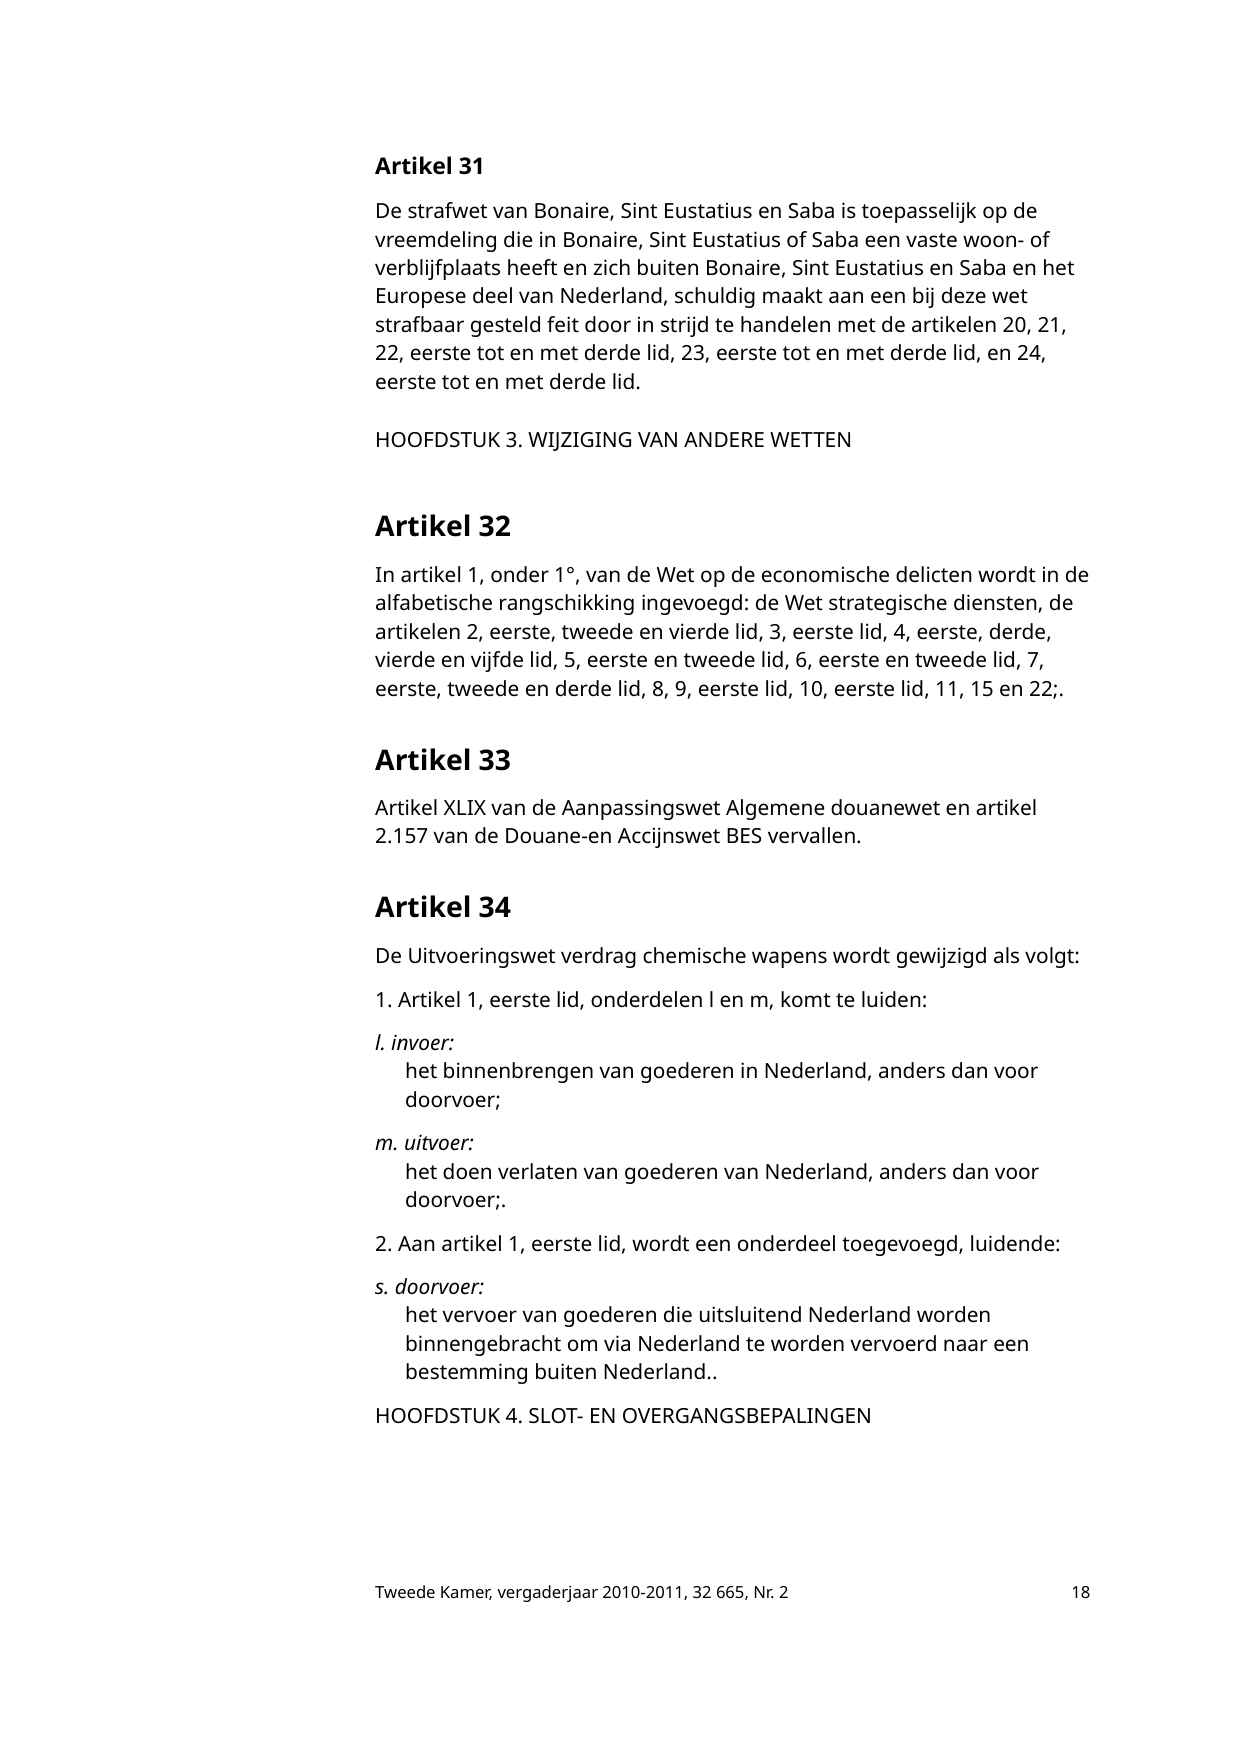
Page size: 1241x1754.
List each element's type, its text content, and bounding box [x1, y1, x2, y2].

text 2. Aan artikel 1, eerste lid, wordt een onderdeel toegevoegd, luidende: [375, 1229, 1090, 1257]
text 1. Artikel 1, eerste lid, onderdelen l en m, komt te luiden: [375, 985, 1090, 1013]
text In artikel 1, onder 1°, van de Wet op de economische delicten wordt in de alfabetische rangschikking ingevoegd: de Wet strategische diensten, de artikelen 2, eerste, tweede en vierde lid, 3, eerste lid, 4, eerste, derde, vierde en vijfde lid, 5, eerste en tweede lid, 6, eerste en tweede lid, 7, eerste, tweede en derde lid, 8, 9, eerste lid, 10, eerste lid, 11, 15 en 22;. [375, 560, 1090, 702]
subtitle Artikel 31 [375, 150, 1090, 181]
subtitle HOOFDSTUK 4. SLOT- EN OVERGANGSBEPALINGEN [375, 1401, 1090, 1429]
text het vervoer van goederen die uitsluitend Nederland worden binnengebracht om via Nederland te worden vervoerd naar een bestemming buiten Nederland.. [405, 1301, 1090, 1386]
text De Uitvoeringswet verdrag chemische wapens wordt gewijzigd als volgt: [375, 941, 1090, 970]
text l. invoer: [375, 1028, 1090, 1057]
text het binnenbrengen van goederen in Nederland, anders dan voor doorvoer; [405, 1057, 1090, 1113]
subtitle Artikel 34 [375, 888, 1090, 926]
text De strafwet van Bonaire, Sint Eustatius en Saba is toepasselijk op de vreemdeling die in Bonaire, Sint Eustatius of Saba een vaste woon- of verblijfplaats heeft en zich buiten Bonaire, Sint Eustatius en Saba en het Europese deel van Nederland, schuldig maakt aan een bij deze wet strafbaar gesteld feit door in strijd te handelen met de artikelen 20, 21, 22, eerste tot en met derde lid, 23, eerste tot en met derde lid, en 24, eerste tot en met derde lid. [375, 196, 1090, 395]
subtitle HOOFDSTUK 3. WIJZIGING VAN ANDERE WETTEN [375, 425, 1090, 454]
text het doen verlaten van goederen van Nederland, anders dan voor doorvoer;. [405, 1157, 1090, 1214]
subtitle Artikel 33 [375, 739, 1090, 778]
text Artikel XLIX van de Aanpassingswet Algemene douanewet en artikel 2.157 van de Douane-en Accijnswet BES vervallen. [375, 793, 1090, 850]
subtitle Artikel 32 [375, 506, 1090, 545]
text m. uitvoer: [375, 1128, 1090, 1157]
text s. doorvoer: [375, 1272, 1090, 1301]
